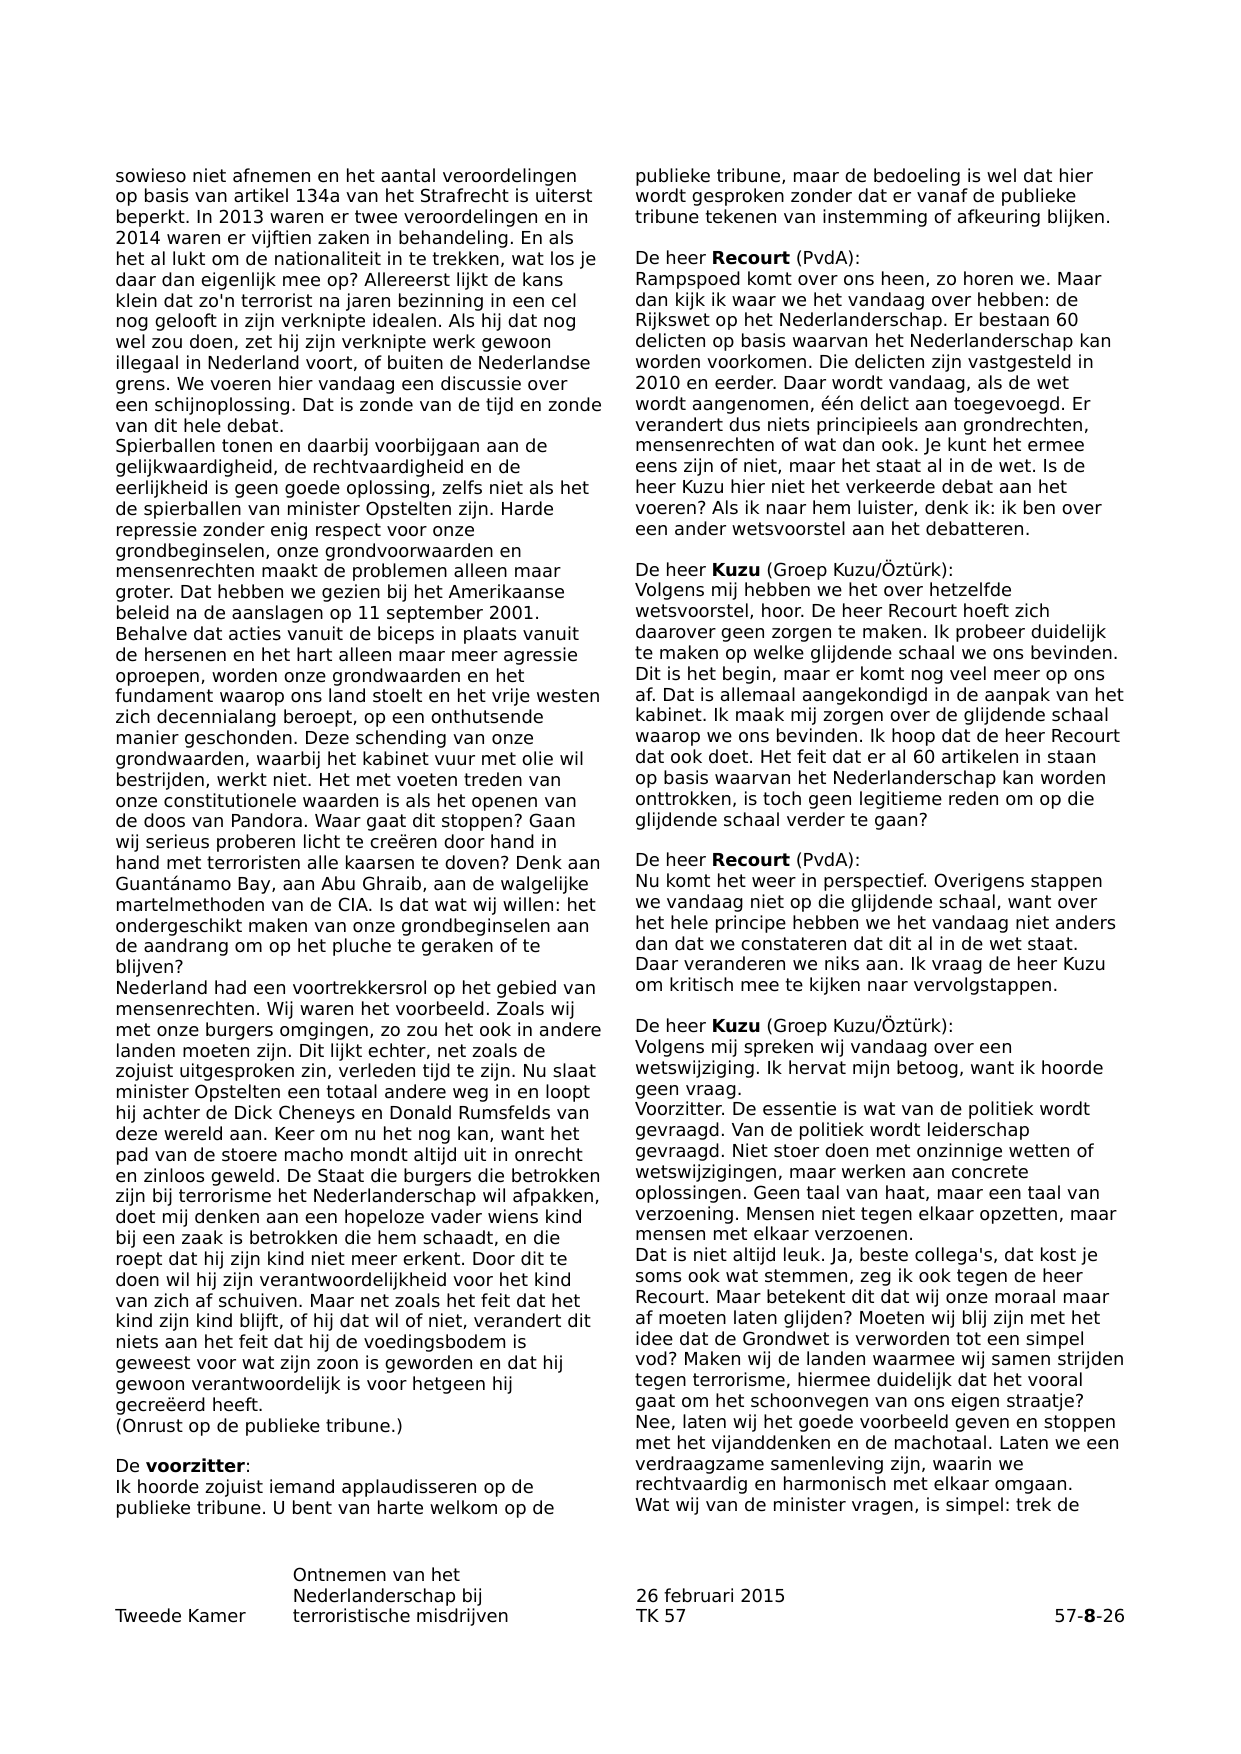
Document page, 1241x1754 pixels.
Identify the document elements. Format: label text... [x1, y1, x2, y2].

text De heer Kuzu (Groep Kuzu/Öztürk): [635, 1016, 1125, 1037]
text Volgens mij hebben we het over hetzelfde wetsvoorstel, hoor. De heer Recourt hoeft zich daarover geen zorgen te maken. Ik probeer duidelijk te maken op welke glijdende schaal we ons bevinden. Dit is het begin, maar er komt nog veel meer op ons af. Dat is allemaal aangekondigd in de aanpak van het kabinet. Ik maak mij zorgen over de glijdende schaal waarop we ons bevinden. Ik hoop dat de heer Recourt dat ook doet. Het feit dat er al 60 artikelen in staan op basis waarvan het Nederlanderschap kan worden onttrokken, is toch geen legitieme reden om op die glijdende schaal verder te gaan? [635, 580, 1125, 830]
text De heer Recourt (PvdA): [635, 248, 1125, 268]
text Rampspoed komt over ons heen, zo horen we. Maar dan kijk ik waar we het vandaag over hebben: de Rijkswet op het Nederlanderschap. Er bestaan 60 delicten op basis waarvan het Nederlanderschap kan worden voorkomen. Die delicten zijn vastgesteld in 2010 en eerder. Daar wordt vandaag, als de wet wordt aangenomen, één delict aan toegevoegd. Er verandert dus niets principieels aan grondrechten, mensenrechten of wat dan ook. Je kunt het ermee eens zijn of niet, maar het staat al in de wet. Is de heer Kuzu hier niet het verkeerde debat aan het voeren? Als ik naar hem luister, denk ik: ik ben over een ander wetsvoorstel aan het debatteren. [635, 268, 1125, 539]
text Wat wij van de minister vragen, is simpel: trek de [635, 1495, 1125, 1516]
text Spierballen tonen en daarbij voorbijgaan aan de gelijkwaardigheid, de rechtvaardigheid en de eerlijkheid is geen goede oplossing, zelfs niet als het de spierballen van minister Opstelten zijn. Harde repressie zonder enig respect voor onze grondbeginselen, onze grondvoorwaarden en mensenrechten maakt de problemen alleen maar groter. Dat hebben we gezien bij het Amerikaanse beleid na de aanslagen op 11 september 2001. Behalve dat acties vanuit de biceps in plaats vanuit de hersenen en het hart alleen maar meer agressie oproepen, worden onze grondwaarden en het fundament waarop ons land stoelt en het vrije westen zich decennialang beroept, op een onthutsende manier geschonden. Deze schending van onze grondwaarden, waarbij het kabinet vuur met olie wil bestrijden, werkt niet. Het met voeten treden van onze constitutionele waarden is als het openen van de doos van Pandora. Waar gaat dit stoppen? Gaan wij serieus proberen licht te creëren door hand in hand met terroristen alle kaarsen te doven? Denk aan Guantánamo Bay, aan Abu Ghraib, aan de walgelijke martelmethoden van de CIA. Is dat wat wij willen: het ondergeschikt maken van onze grondbeginselen aan de aandrang om op het pluche te geraken of te blijven? [115, 436, 605, 978]
text (Onrust op de publieke tribune.) [115, 1415, 605, 1436]
text Voorzitter. De essentie is wat van de politiek wordt gevraagd. Van de politiek wordt leiderschap gevraagd. Niet stoer doen met onzinnige wetten of wetswijzigingen, maar werken aan concrete oplossingen. Geen taal van haat, maar een taal van verzoening. Mensen niet tegen elkaar opzetten, maar mensen met elkaar verzoenen. [635, 1099, 1125, 1245]
text Nederland had een voortrekkersrol op het gebied van mensenrechten. Wij waren het voorbeeld. Zoals wij met onze burgers omgingen, zo zou het ook in andere landen moeten zijn. Dit lijkt echter, net zoals de zojuist uitgesproken zin, verleden tijd te zijn. Nu slaat minister Opstelten een totaal andere weg in en loopt hij achter de Dick Cheneys en Donald Rumsfelds van deze wereld aan. Keer om nu het nog kan, want het pad van de stoere macho mondt altijd uit in onrecht en zinloos geweld. De Staat die burgers die betrokken zijn bij terrorisme het Nederlanderschap wil afpakken, doet mij denken aan een hopeloze vader wiens kind bij een zaak is betrokken die hem schaadt, en die roept dat hij zijn kind niet meer erkent. Door dit te doen wil hij zijn verantwoordelijkheid voor het kind van zich af schuiven. Maar net zoals het feit dat het kind zijn kind blijft, of hij dat wil of niet, verandert dit niets aan het feit dat hij de voedingsbodem is geweest voor wat zijn zoon is geworden en dat hij gewoon verantwoordelijk is voor hetgeen hij gecreëerd heeft. [115, 978, 605, 1415]
text sowieso niet afnemen en het aantal veroordelingen op basis van artikel 134a van het Strafrecht is uiterst beperkt. In 2013 waren er twee veroordelingen en in 2014 waren er vijftien zaken in behandeling. En als het al lukt om de nationaliteit in te trekken, wat los je daar dan eigenlijk mee op? Allereerst lijkt de kans klein dat zo'n terrorist na jaren bezinning in een cel nog gelooft in zijn verknipte idealen. Als hij dat nog wel zou doen, zet hij zijn verknipte werk gewoon illegaal in Nederland voort, of buiten de Nederlandse grens. We voeren hier vandaag een discussie over een schijnoplossing. Dat is zonde van de tijd en zonde van dit hele debat. [115, 165, 605, 436]
text De heer Recourt (PvdA): [635, 850, 1125, 871]
text Volgens mij spreken wij vandaag over een wetswijziging. Ik hervat mijn betoog, want ik hoorde geen vraag. [635, 1037, 1125, 1099]
text Dat is niet altijd leuk. Ja, beste collega's, dat kost je soms ook wat stemmen, zeg ik ook tegen de heer Recourt. Maar betekent dit dat wij onze moraal maar af moeten laten glijden? Moeten wij blij zijn met het idee dat de Grondwet is verworden tot een simpel vod? Maken wij de landen waarmee wij samen strijden tegen terrorisme, hiermee duidelijk dat het vooral gaat om het schoonvegen van ons eigen straatje? Nee, laten wij het goede voorbeeld geven en stoppen met het vijanddenken en de machotaal. Laten we een verdraagzame samenleving zijn, waarin we rechtvaardig en harmonisch met elkaar omgaan. [635, 1245, 1125, 1495]
text publieke tribune, maar de bedoeling is wel dat hier wordt gesproken zonder dat er vanaf de publieke tribune tekenen van instemming of afkeuring blijken. [635, 165, 1125, 228]
text Ik hoorde zojuist iemand applaudisseren op de publieke tribune. U bent van harte welkom op de [115, 1477, 605, 1518]
text De voorzitter: [115, 1456, 605, 1477]
text De heer Kuzu (Groep Kuzu/Öztürk): [635, 559, 1125, 580]
text Nu komt het weer in perspectief. Overigens stappen we vandaag niet op die glijdende schaal, want over het hele principe hebben we het vandaag niet anders dan dat we constateren dat dit al in de wet staat. Daar veranderen we niks aan. Ik vraag de heer Kuzu om kritisch mee te kijken naar vervolgstappen. [635, 871, 1125, 996]
